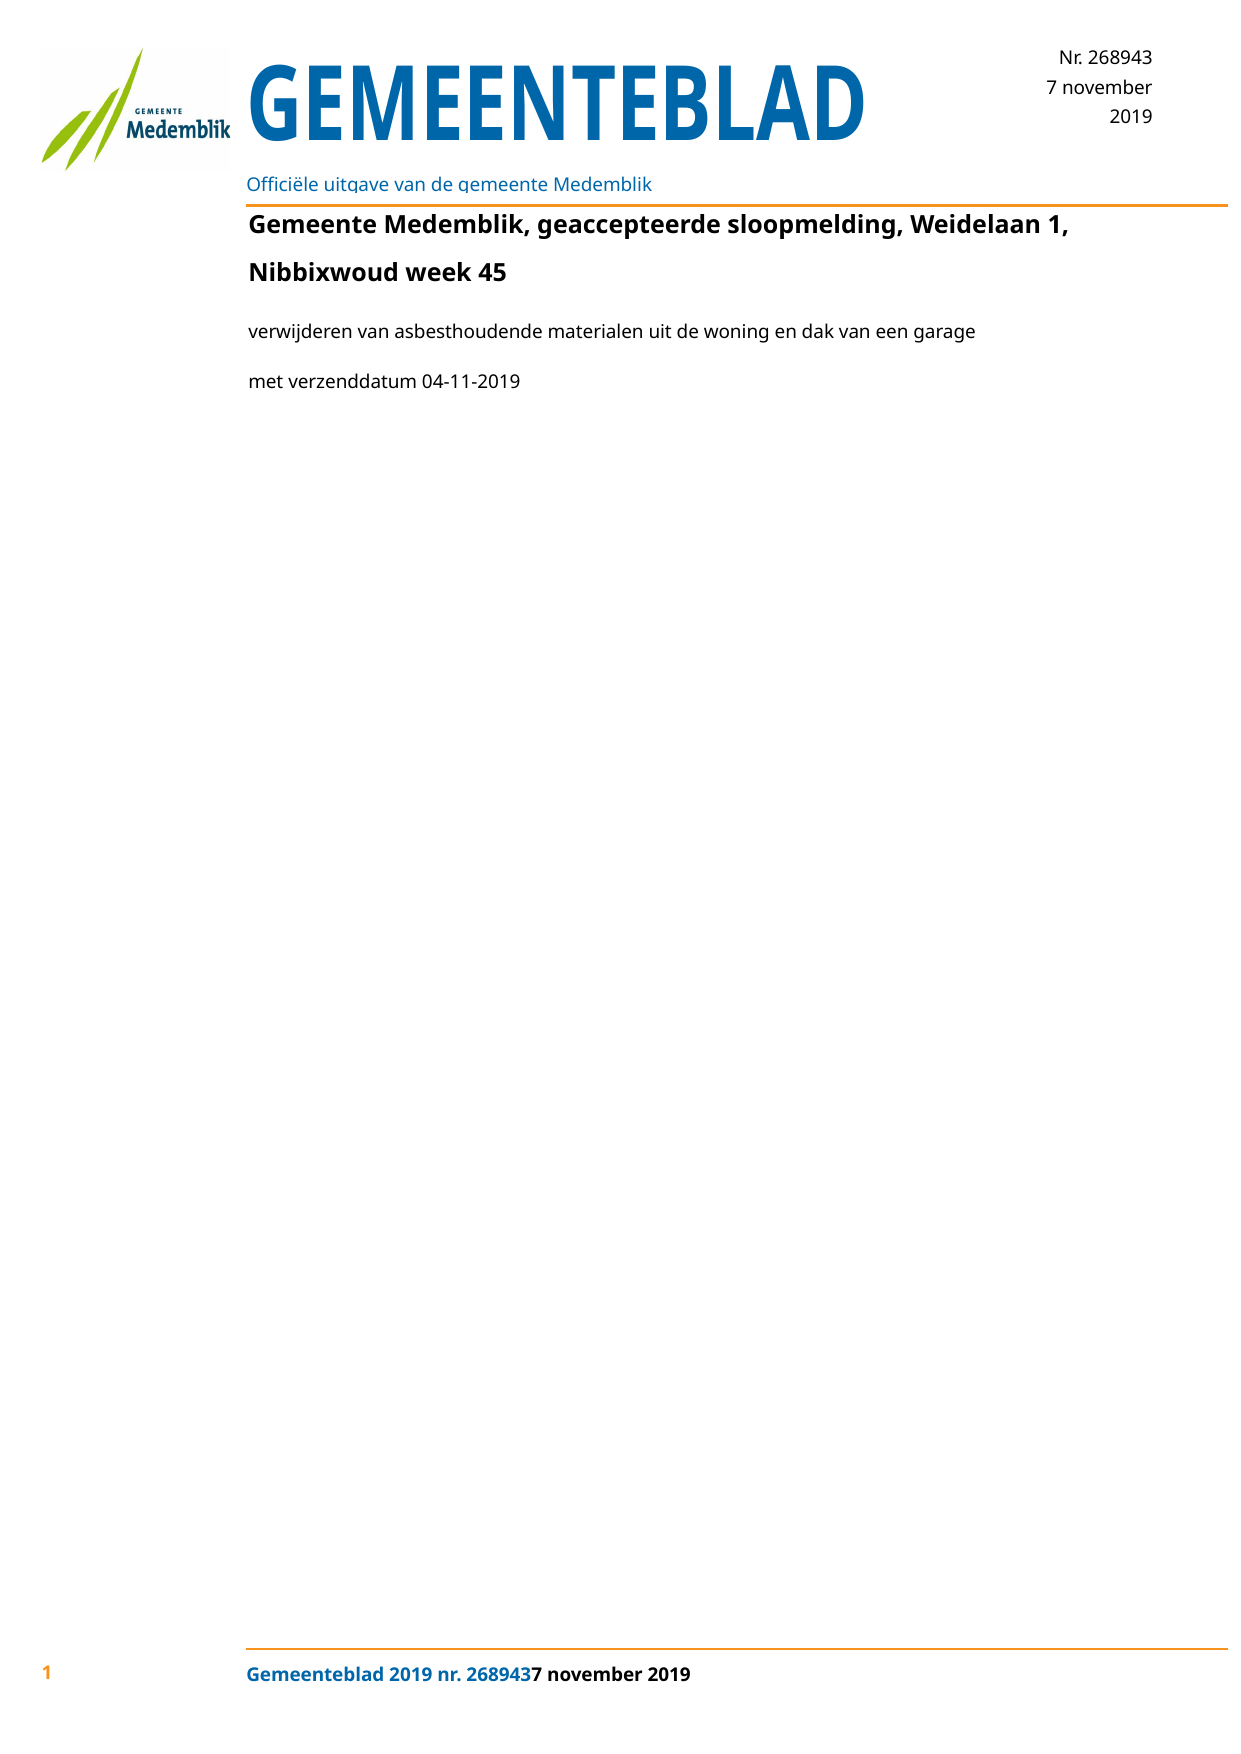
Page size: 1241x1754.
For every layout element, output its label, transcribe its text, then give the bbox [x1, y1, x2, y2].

text Gemeente Medemblik, geaccepteerde sloopmelding, Weidelaan 1, Nibbixwoud week 45 [248, 207, 1152, 288]
text met verzenddatum 04-11-2019 [248, 368, 1152, 394]
picture [41, 47, 231, 172]
text verwijderen van asbesthoudende materialen uit de woning en dak van een garage [248, 318, 1152, 344]
